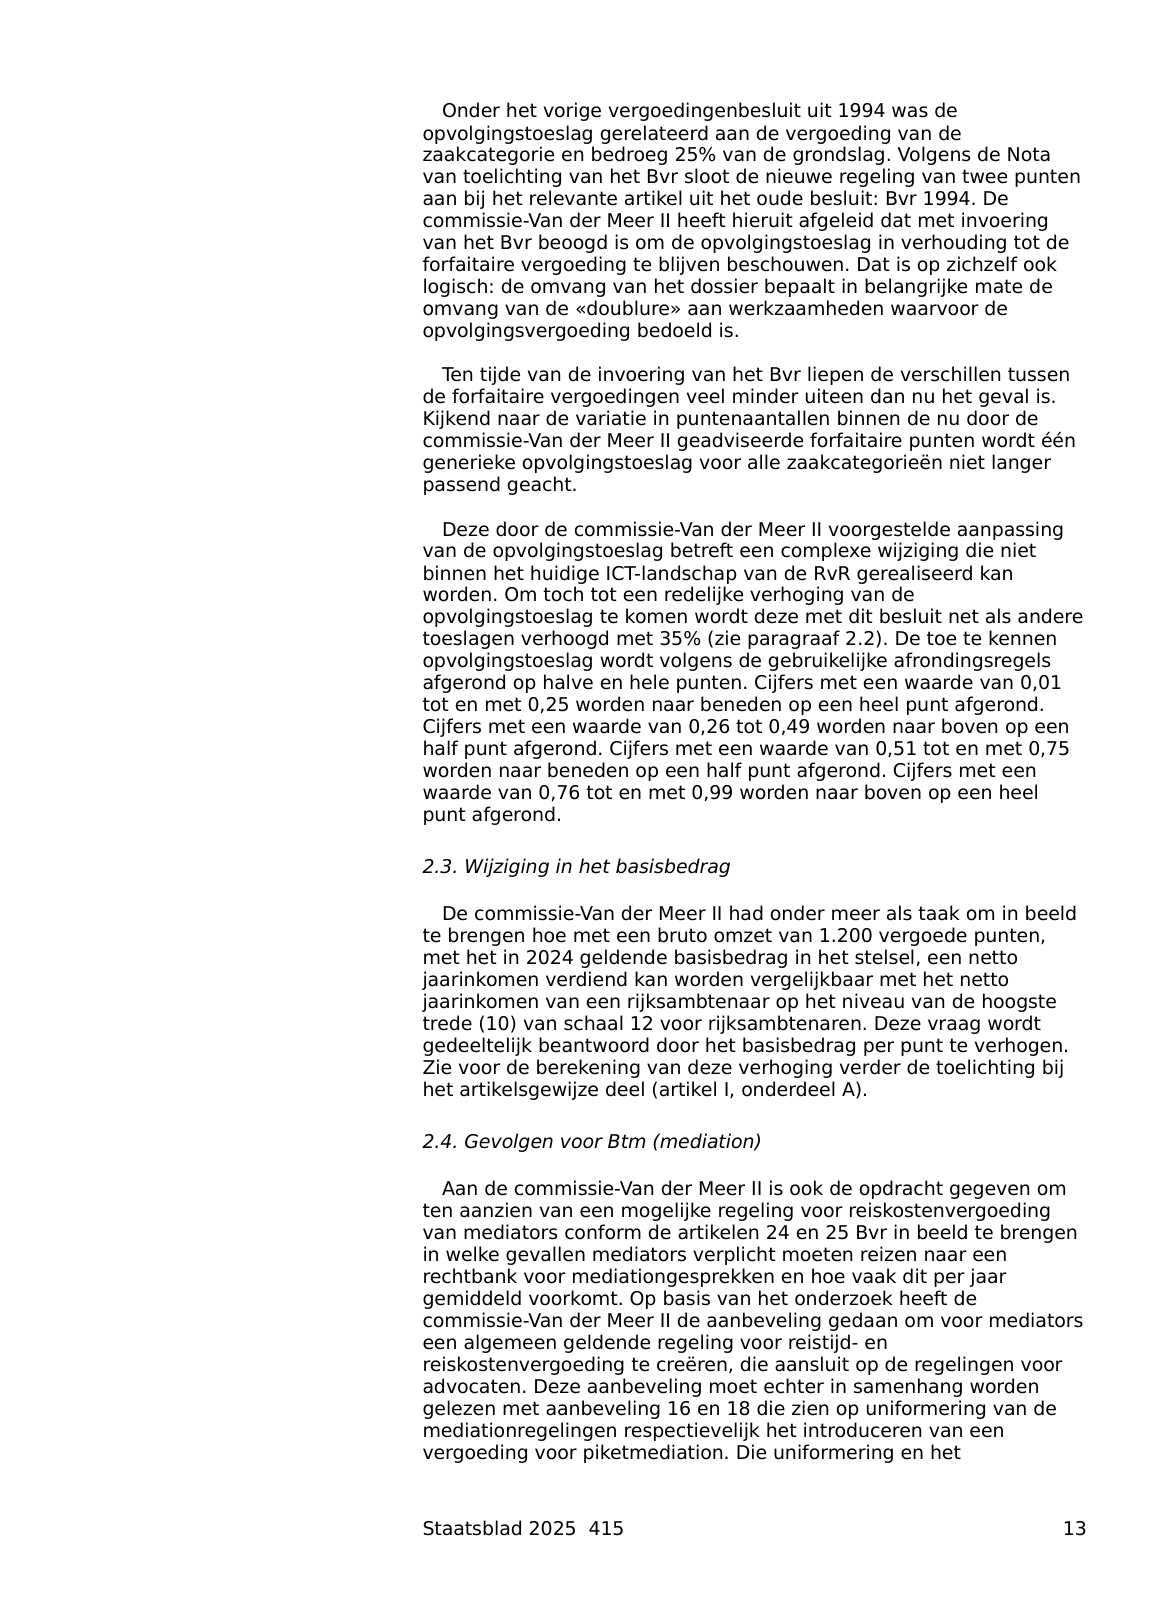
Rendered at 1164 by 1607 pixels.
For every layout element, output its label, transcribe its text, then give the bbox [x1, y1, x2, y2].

text Ten tijde van de invoering van het Bvr liepen de verschillen tussen de forfaitaire vergoedingen veel minder uiteen dan nu het geval is. Kijkend naar de variatie in puntenaantallen binnen de nu door de commissie-Van der Meer II geadviseerde forfaitaire punten wordt één generieke opvolgingstoeslag voor alle zaakcategorieën niet langer passend geacht. [422, 364, 1087, 496]
subtitle 2.4. Gevolgen voor Btm (mediation) [422, 1131, 1087, 1153]
text Aan de commissie-Van der Meer II is ook de opdracht gegeven om ten aanzien van een mogelijke regeling voor reiskostenvergoeding van mediators conform de artikelen 24 en 25 Bvr in beeld te brengen in welke gevallen mediators verplicht moeten reizen naar een rechtbank voor mediationgesprekken en hoe vaak dit per jaar gemiddeld voorkomt. Op basis van het onderzoek heeft de commissie-Van der Meer II de aanbeveling gedaan om voor mediators een algemeen geldende regeling voor reistijd- en reiskostenvergoeding te creëren, die aansluit op de regelingen voor advocaten. Deze aanbeveling moet echter in samenhang worden gelezen met aanbeveling 16 en 18 die zien op uniformering van de mediationregelingen respectievelijk het introduceren van een vergoeding voor piketmediation. Die uniformering en het [422, 1178, 1087, 1464]
text De commissie-Van der Meer II had onder meer als taak om in beeld te brengen hoe met een bruto omzet van 1.200 vergoede punten, met het in 2024 geldende basisbedrag in het stelsel, een netto jaarinkomen verdiend kan worden vergelijkbaar met het netto jaarinkomen van een rijksambtenaar op het niveau van de hoogste trede (10) van schaal 12 voor rijksambtenaren. Deze vraag wordt gedeeltelijk beantwoord door het basisbedrag per punt te verhogen. Zie voor de berekening van deze verhoging verder de toelichting bij het artikelsgewijze deel (artikel I, onderdeel A). [422, 903, 1087, 1101]
text Onder het vorige vergoedingenbesluit uit 1994 was de opvolgingstoeslag gerelateerd aan de vergoeding van de zaakcategorie en bedroeg 25% van de grondslag. Volgens de Nota van toelichting van het Bvr sloot de nieuwe regeling van twee punten aan bij het relevante artikel uit het oude besluit: Bvr 1994. De commissie-Van der Meer II heeft hieruit afgeleid dat met invoering van het Bvr beoogd is om de opvolgingstoeslag in verhouding tot de forfaitaire vergoeding te blijven beschouwen. Dat is op zichzelf ook logisch: de omvang van het dossier bepaalt in belangrijke mate de omvang van de «doublure» aan werkzaamheden waarvoor de opvolgingsvergoeding bedoeld is. [422, 100, 1087, 342]
text Deze door de commissie-Van der Meer II voorgestelde aanpassing van de opvolgingstoeslag betreft een complexe wijziging die niet binnen het huidige ICT-landschap van de RvR gerealiseerd kan worden. Om toch tot een redelijke verhoging van de opvolgingstoeslag te komen wordt deze met dit besluit net als andere toeslagen verhoogd met 35% (zie paragraaf 2.2). De toe te kennen opvolgingstoeslag wordt volgens de gebruikelijke afrondingsregels afgerond op halve en hele punten. Cijfers met een waarde van 0,01 tot en met 0,25 worden naar beneden op een heel punt afgerond. Cijfers met een waarde van 0,26 tot 0,49 worden naar boven op een half punt afgerond. Cijfers met een waarde van 0,51 tot en met 0,75 worden naar beneden op een half punt afgerond. Cijfers met een waarde van 0,76 tot en met 0,99 worden naar boven op een heel punt afgerond. [422, 518, 1087, 826]
subtitle 2.3. Wijziging in het basisbedrag [422, 856, 1087, 878]
